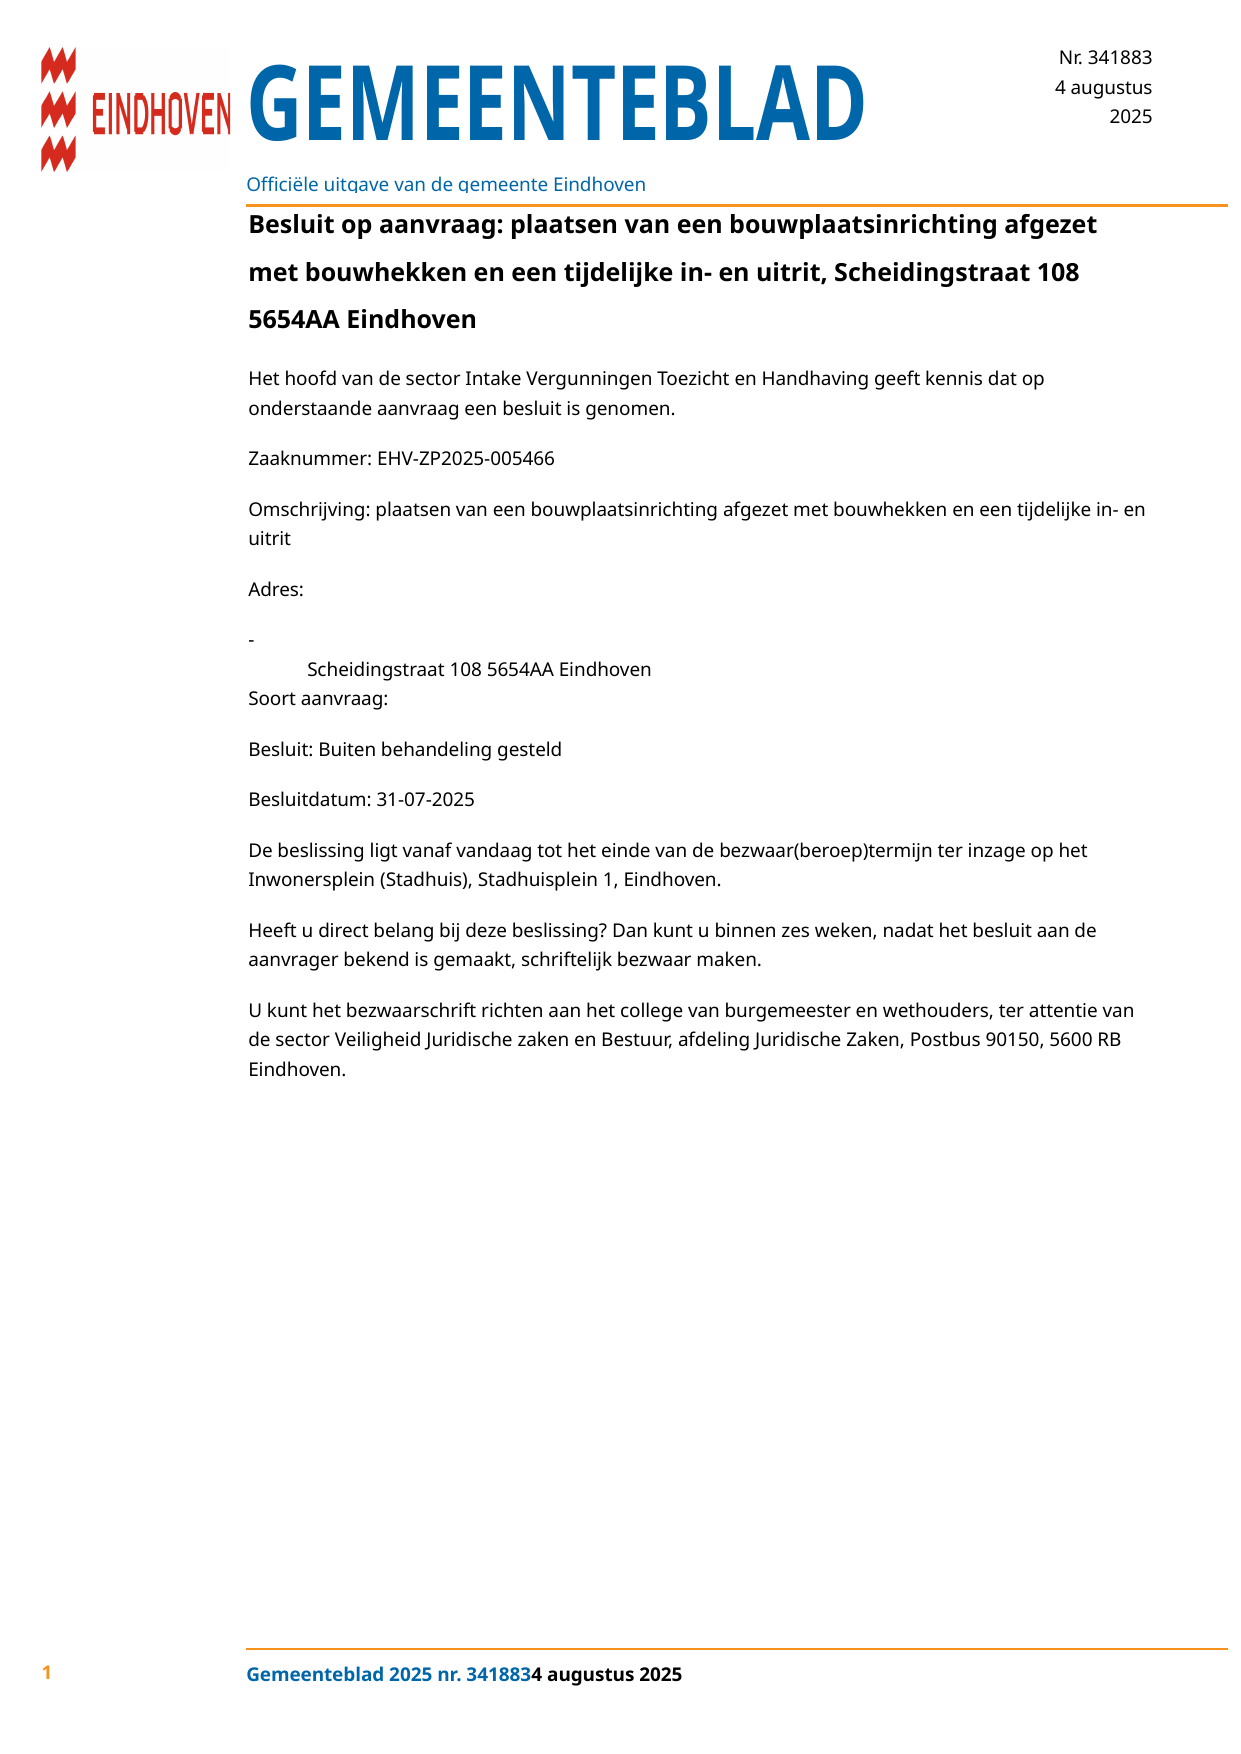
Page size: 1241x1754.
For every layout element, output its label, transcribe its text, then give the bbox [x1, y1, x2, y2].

text U kunt het bezwaarschrift richten aan het college van burgemeester en wethouders, ter attentie van de sector Veiligheid Juridische zaken en Bestuur, afdeling Juridische Zaken, Postbus 90150, 5600 RB Eindhoven. [248, 997, 1152, 1082]
text De beslissing ligt vanaf vandaag tot het einde van de bezwaar(beroep)termijn ter inzage op het Inwonersplein (Stadhuis), Stadhuisplein 1, Eindhoven. [248, 837, 1152, 892]
text Omschrijving: plaatsen van een bouwplaatsinrichting afgezet met bouwhekken en een tijdelijke in- en uitrit [248, 496, 1152, 551]
text Heeft u direct belang bij deze beslissing? Dan kunt u binnen zes weken, nadat het besluit aan de aanvrager bekend is gemaakt, schriftelijk bezwaar maken. [248, 917, 1152, 972]
text Besluitdatum: 31-07-2025 [248, 786, 1152, 812]
text Besluit op aanvraag: plaatsen van een bouwplaatsinrichting afgezet met bouwhekken en een tijdelijke in- en uitrit, Scheidingstraat 108 5654AA Eindhoven [248, 207, 1152, 336]
text Adres: [248, 576, 1152, 602]
text Het hoofd van de sector Intake Vergunningen Toezicht en Handhaving geeft kennis dat op onderstaande aanvraag een besluit is genomen. [248, 366, 1152, 421]
text Soort aanvraag: [248, 686, 1152, 711]
text Zaaknummer: EHV-ZP2025-005466 [248, 446, 1152, 471]
text Besluit: Buiten behandeling gesteld [248, 736, 1152, 762]
picture [41, 47, 231, 172]
list Scheidingstraat 108 5654AA Eindhoven [248, 656, 1152, 682]
